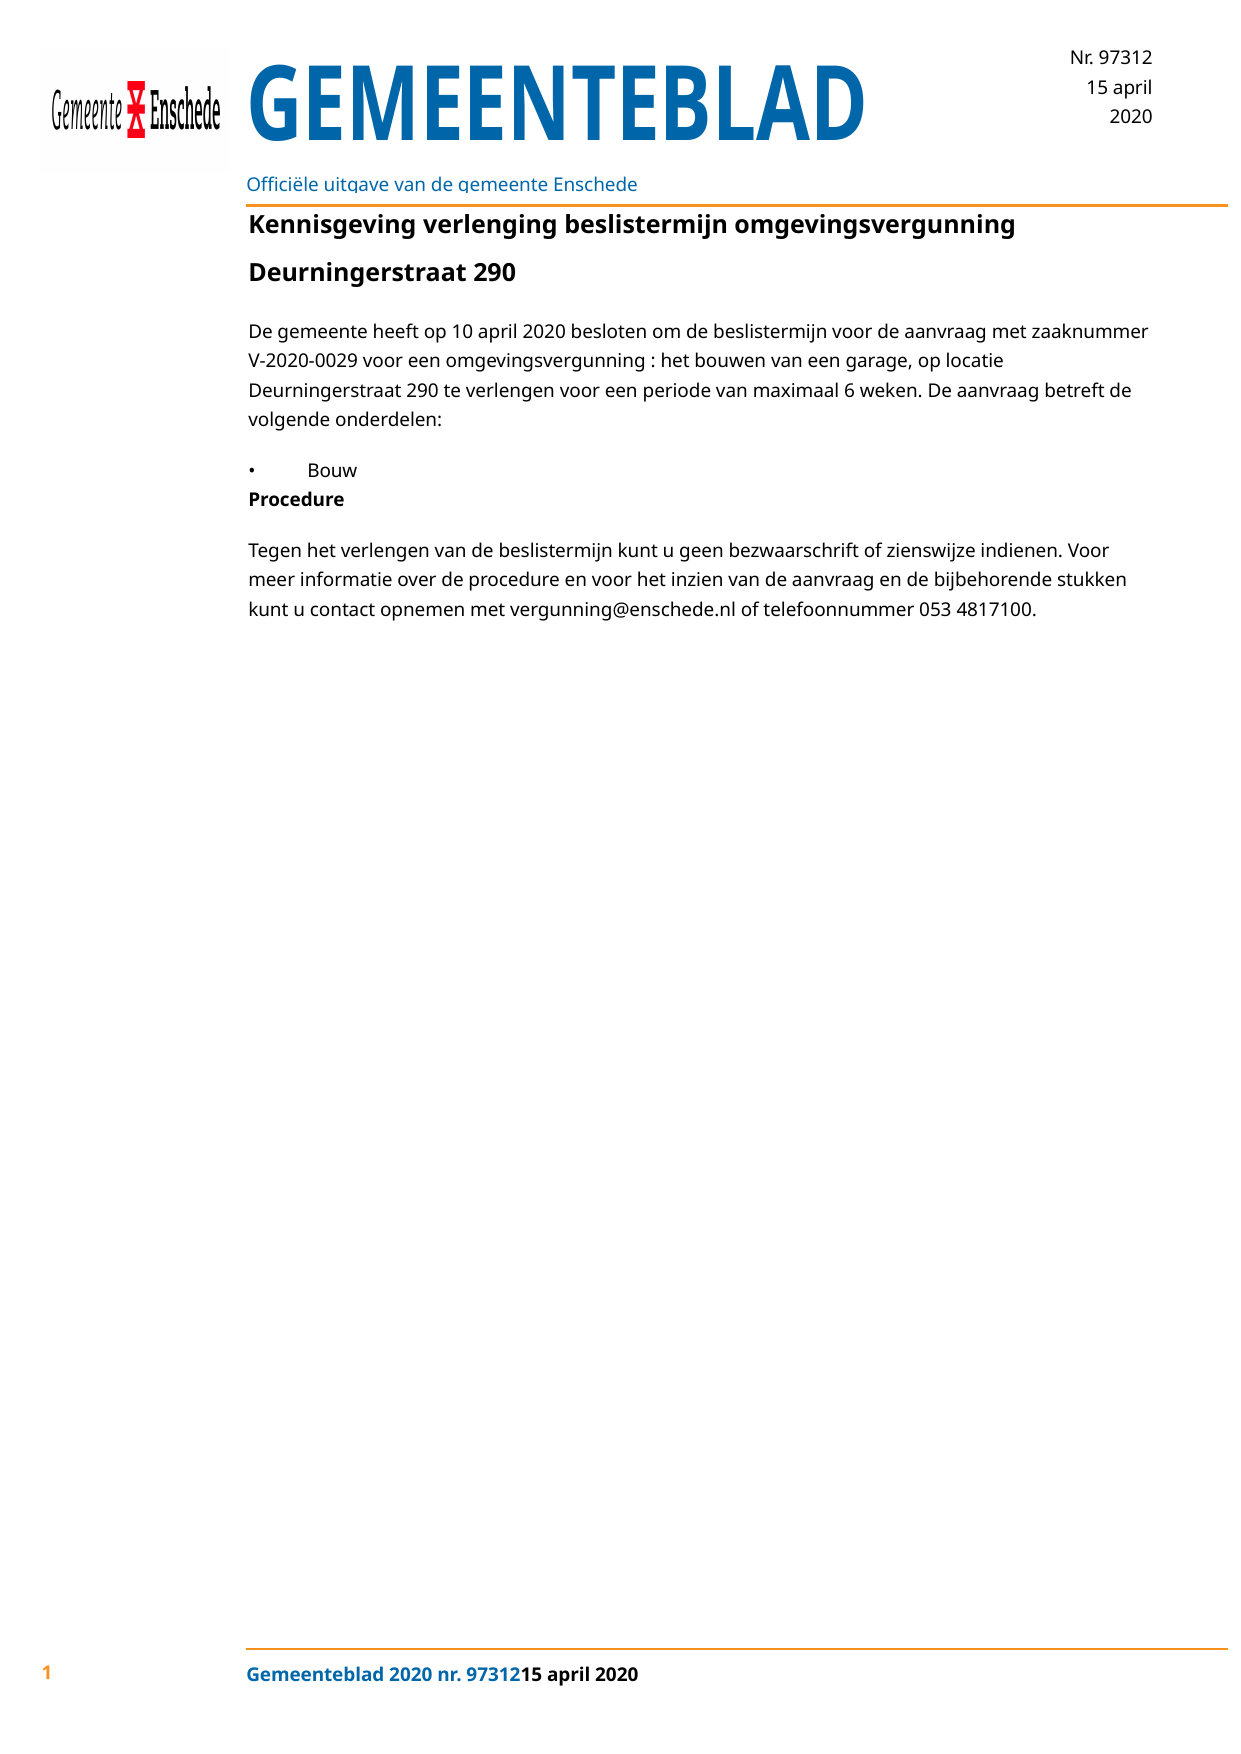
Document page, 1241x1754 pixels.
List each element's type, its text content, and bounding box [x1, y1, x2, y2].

picture [41, 47, 231, 172]
text De gemeente heeft op 10 april 2020 besloten om de beslistermijn voor de aanvraag met zaaknummer V-2020-0029 voor een omgevingsvergunning : het bouwen van een garage, op locatie Deurningerstraat 290 te verlengen voor een periode van maximaal 6 weken. De aanvraag betreft de volgende onderdelen: [248, 318, 1152, 432]
text Kennisgeving verlenging beslistermijn omgevingsvergunning Deurningerstraat 290 [248, 207, 1152, 288]
list Bouw [248, 457, 1152, 483]
text Procedure [248, 487, 1152, 512]
text Tegen het verlengen van de beslistermijn kunt u geen bezwaarschrift of zienswijze indienen. Voor meer informatie over de procedure en voor het inzien van de aanvraag en de bijbehorende stukken kunt u contact opnemen met vergunning@enschede.nl of telefoonnummer 053 4817100. [248, 537, 1152, 622]
